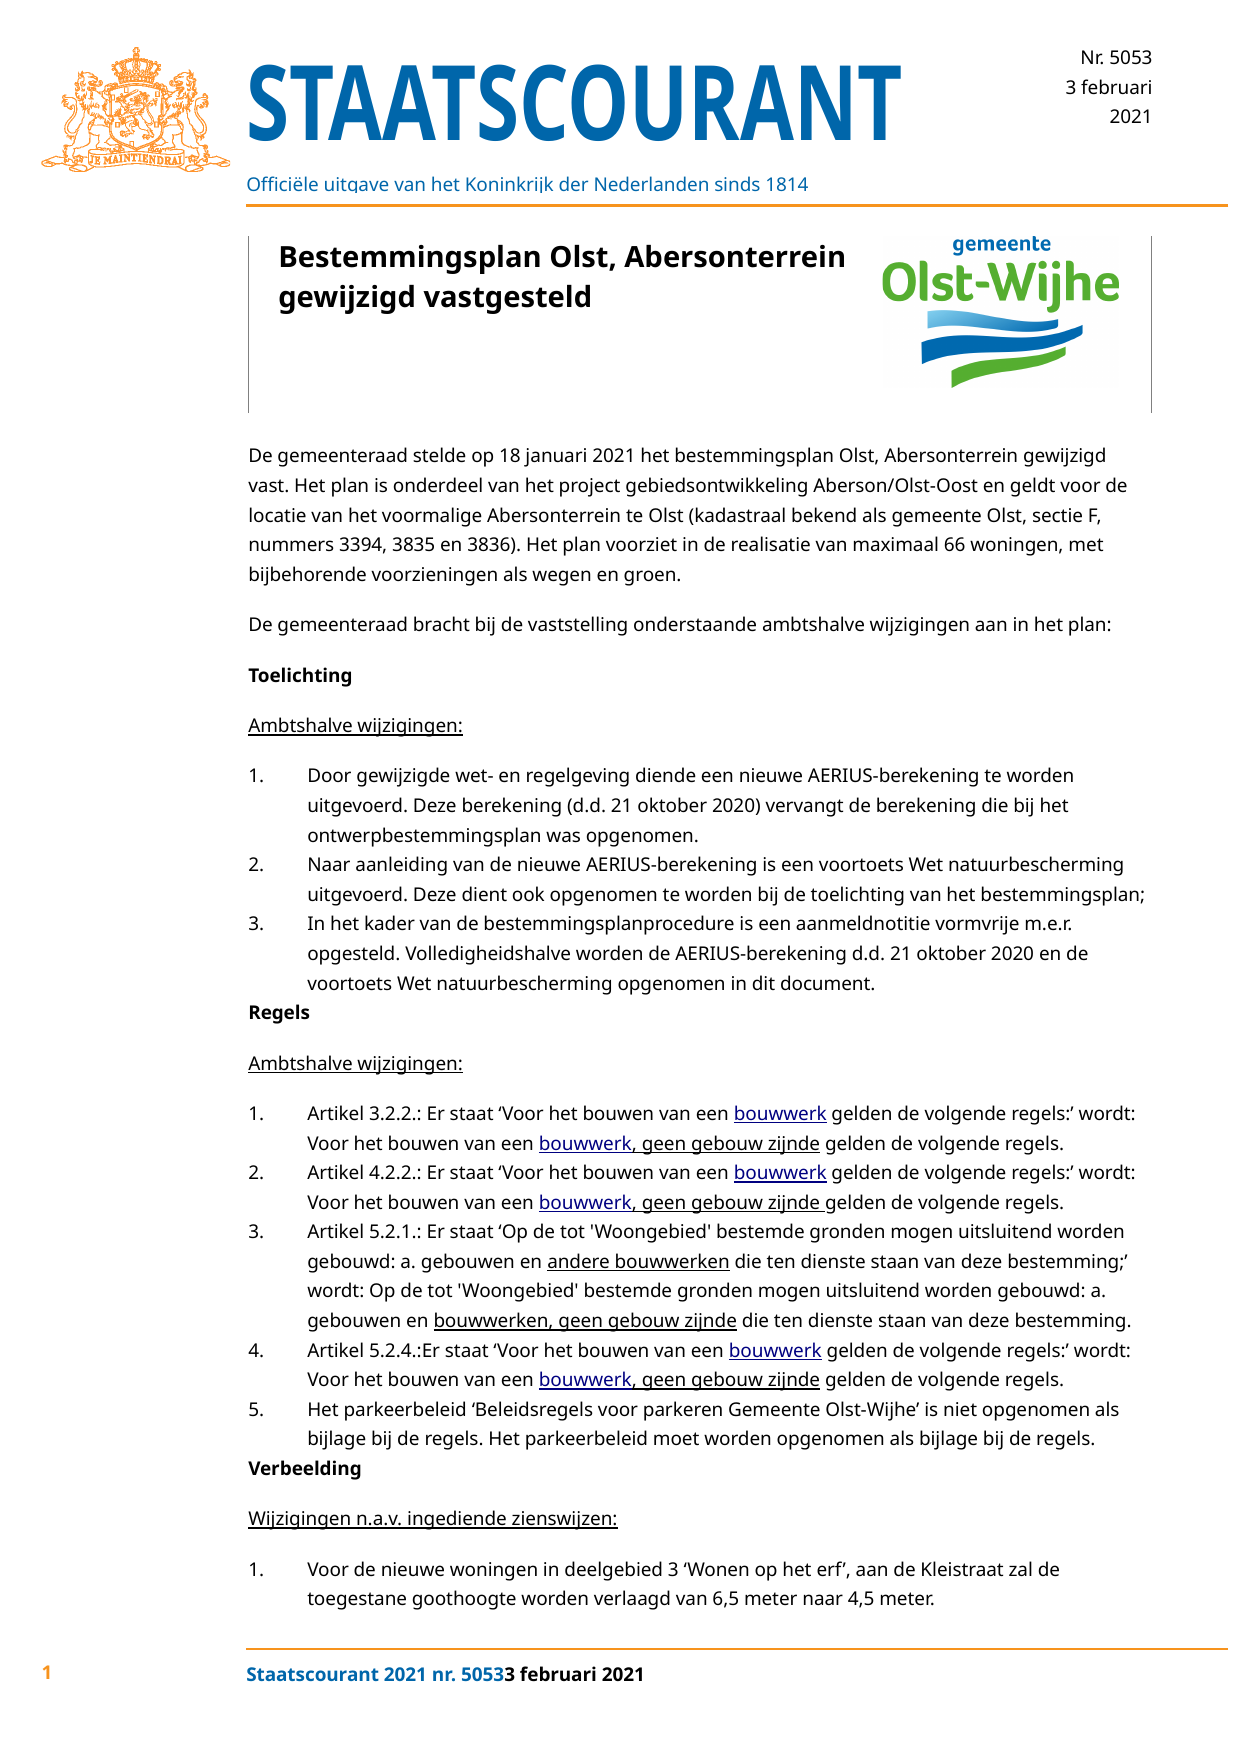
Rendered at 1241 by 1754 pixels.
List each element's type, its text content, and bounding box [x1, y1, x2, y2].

list Artikel 5.2.4.:Er staat ‘Voor het bouwen van een bouwwerk gelden de volgende regels:’ wordt: Voor het bouwen van een bouwwerk, geen gebouw zijnde gelden de volgende regels. [248, 1337, 1152, 1392]
list Voor de nieuwe woningen in deelgebied 3 ‘Wonen op het erf’, aan de Kleistraat zal de toegestane goothoogte worden verlaagd van 6,5 meter naar 4,5 meter. [248, 1556, 1152, 1611]
list Artikel 4.2.2.: Er staat ‘Voor het bouwen van een bouwwerk gelden de volgende regels:’ wordt: Voor het bouwen van een bouwwerk, geen gebouw zijnde gelden de volgende regels. [248, 1159, 1152, 1214]
text Verbeelding [248, 1455, 1152, 1481]
table_header [1119, 236, 1151, 387]
list In het kader van de bestemmingsplanprocedure is een aanmeldnotitie vormvrije m.e.r. opgesteld. Volledigheidshalve worden de AERIUS-berekening d.d. 21 oktober 2020 en de voortoets Wet natuurbescherming opgenomen in dit document. [248, 911, 1152, 995]
list Naar aanleiding van de nieuwe AERIUS-berekening is een voortoets Wet natuurbescherming uitgevoerd. Deze dient ook opgenomen te worden bij de toelichting van het bestemmingsplan; [248, 851, 1152, 907]
list Door gewijzigde wet- en regelgeving diende een nieuwe AERIUS-berekening te worden uitgevoerd. Deze berekening (d.d. 21 oktober 2020) vervangt de berekening die bij het ontwerpbestemmingsplan was opgenomen. [248, 763, 1152, 847]
text De gemeenteraad bracht bij de vaststelling onderstaande ambtshalve wijzigingen aan in het plan: [248, 611, 1152, 637]
text Regels [248, 999, 1152, 1025]
table_header Bestemmingsplan Olst, Abersonterrein gewijzigd vastgesteld [249, 236, 850, 413]
list Het parkeerbeleid ‘Beleidsregels voor parkeren Gemeente Olst-Wijhe’ is niet opgenomen als bijlage bij de regels. Het parkeerbeleid moet worden opgenomen als bijlage bij de regels. [248, 1396, 1152, 1451]
text De gemeenteraad stelde op 18 januari 2021 het bestemmingsplan Olst, Abersonterrein gewijzigd vast. Het plan is onderdeel van het project gebiedsontwikkeling Aberson/Olst-Oost en geldt voor de locatie van het voormalige Abersonterrein te Olst (kadastraal bekend als gemeente Olst, sectie F, nummers 3394, 3835 en 3836). Het plan voorziet in de realisatie van maximaal 66 woningen, met bijbehorende voorzieningen als wegen en groen. [248, 443, 1152, 587]
text Ambtshalve wijzigingen: [248, 1050, 1152, 1075]
text Ambtshalve wijzigingen: [248, 712, 1152, 738]
table_header [850, 388, 1151, 413]
list Artikel 3.2.2.: Er staat ‘Voor het bouwen van een bouwwerk gelden de volgende regels:’ wordt: Voor het bouwen van een bouwwerk, geen gebouw zijnde gelden de volgende regels. [248, 1100, 1152, 1155]
text Toelichting [248, 662, 1152, 687]
picture [882, 236, 1119, 388]
picture [41, 47, 231, 172]
list Artikel 5.2.1.: Er staat ‘Op de tot 'Woongebied' bestemde gronden mogen uitsluitend worden gebouwd: a. gebouwen en andere bouwwerken die ten dienste staan van deze bestemming;’ wordt: Op de tot 'Woongebied' bestemde gronden mogen uitsluitend worden gebouwd: a. gebouwen en bouwwerken, geen gebouw zijnde die ten dienste staan van deze bestemming. [248, 1218, 1152, 1333]
table_header [850, 236, 882, 387]
text Wijzigingen n.a.v. ingediende zienswijzen: [248, 1506, 1152, 1531]
